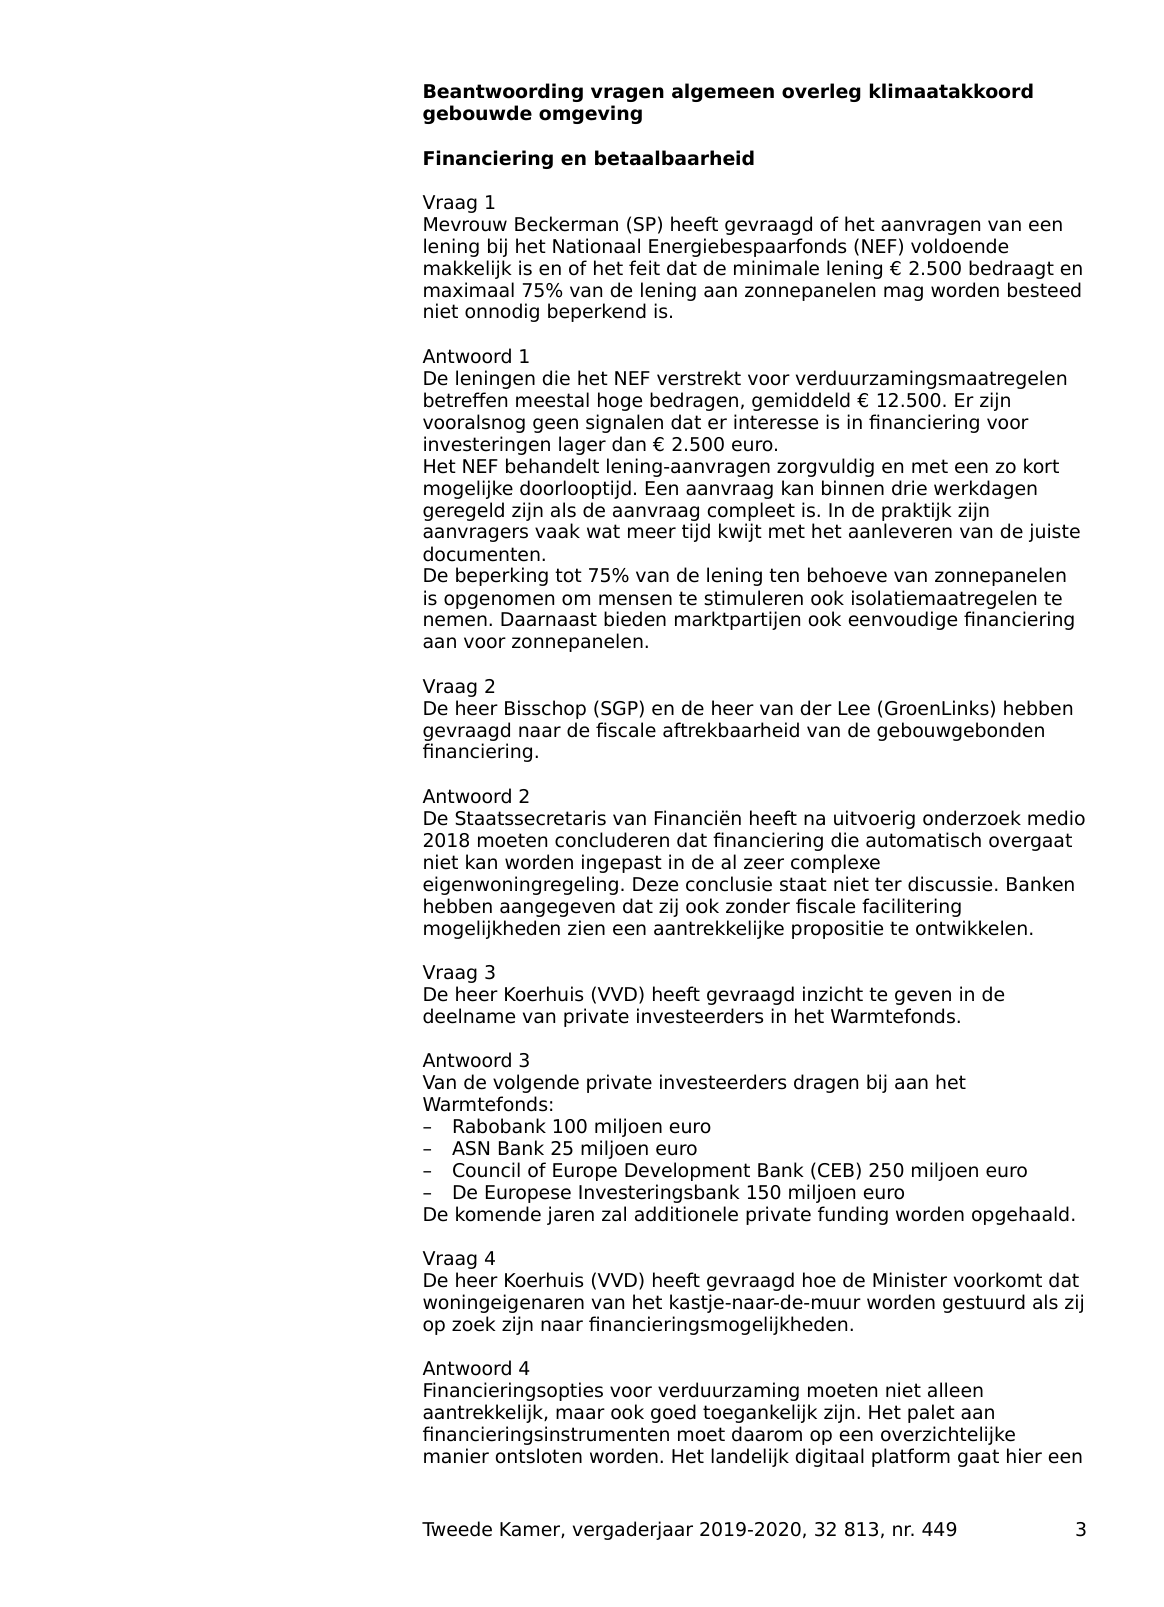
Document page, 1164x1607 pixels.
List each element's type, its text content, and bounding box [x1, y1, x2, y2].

subtitle Financiering en betaalbaarheid [422, 147, 1087, 169]
text – Council of Europe Development Bank (CEB) 250 miljoen euro [422, 1160, 1087, 1182]
text – De Europese Investeringsbank 150 miljoen euro [422, 1182, 1087, 1204]
text De heer Koerhuis (VVD) heeft gevraagd hoe de Minister voorkomt dat woningeigenaren van het kastje-naar-de-muur worden gestuurd als zij op zoek zijn naar financieringsmogelijkheden. [422, 1270, 1087, 1336]
text Antwoord 2 [422, 786, 1087, 808]
text Antwoord 1 [422, 346, 1087, 368]
text De Staatssecretaris van Financiën heeft na uitvoerig onderzoek medio 2018 moeten concluderen dat financiering die automatisch overgaat niet kan worden ingepast in de al zeer complexe eigenwoningregeling. Deze conclusie staat niet ter discussie. Banken hebben aangegeven dat zij ook zonder fiscale facilitering mogelijkheden zien een aantrekkelijke propositie te ontwikkelen. [422, 808, 1087, 939]
text Vraag 3 [422, 962, 1087, 984]
subtitle Beantwoording vragen algemeen overleg klimaatakkoord gebouwde omgeving [422, 81, 1087, 125]
text De leningen die het NEF verstrekt voor verduurzamingsmaatregelen betreffen meestal hoge bedragen, gemiddeld € 12.500. Er zijn vooralsnog geen signalen dat er interesse is in financiering voor investeringen lager dan € 2.500 euro. [422, 368, 1087, 456]
text Financieringsopties voor verduurzaming moeten niet alleen aantrekkelijk, maar ook goed toegankelijk zijn. Het palet aan financieringsinstrumenten moet daarom op een overzichtelijke manier ontsloten worden. Het landelijk digitaal platform gaat hier een [422, 1380, 1087, 1468]
text Van de volgende private investeerders dragen bij aan het Warmtefonds: [422, 1072, 1087, 1116]
text Vraag 2 [422, 676, 1087, 697]
text – Rabobank 100 miljoen euro [422, 1116, 1087, 1138]
text Antwoord 3 [422, 1050, 1087, 1072]
text De heer Koerhuis (VVD) heeft gevraagd inzicht te geven in de deelname van private investeerders in het Warmtefonds. [422, 984, 1087, 1028]
text Antwoord 4 [422, 1358, 1087, 1380]
text Vraag 4 [422, 1248, 1087, 1270]
text De heer Bisschop (SGP) en de heer van der Lee (GroenLinks) hebben gevraagd naar de fiscale aftrekbaarheid van de gebouwgebonden financiering. [422, 697, 1087, 763]
text De beperking tot 75% van de lening ten behoeve van zonnepanelen is opgenomen om mensen te stimuleren ook isolatiemaatregelen te nemen. Daarnaast bieden marktpartijen ook eenvoudige financiering aan voor zonnepanelen. [422, 565, 1087, 653]
text Vraag 1 [422, 192, 1087, 213]
text Mevrouw Beckerman (SP) heeft gevraagd of het aanvragen van een lening bij het Nationaal Energiebespaarfonds (NEF) voldoende makkelijk is en of het feit dat de minimale lening € 2.500 bedraagt en maximaal 75% van de lening aan zonnepanelen mag worden besteed niet onnodig beperkend is. [422, 213, 1087, 323]
text – ASN Bank 25 miljoen euro [422, 1138, 1087, 1160]
text Het NEF behandelt lening-aanvragen zorgvuldig en met een zo kort mogelijke doorlooptijd. Een aanvraag kan binnen drie werkdagen geregeld zijn als de aanvraag compleet is. In de praktijk zijn aanvragers vaak wat meer tijd kwijt met het aanleveren van de juiste documenten. [422, 456, 1087, 565]
text De komende jaren zal additionele private funding worden opgehaald. [422, 1204, 1087, 1226]
